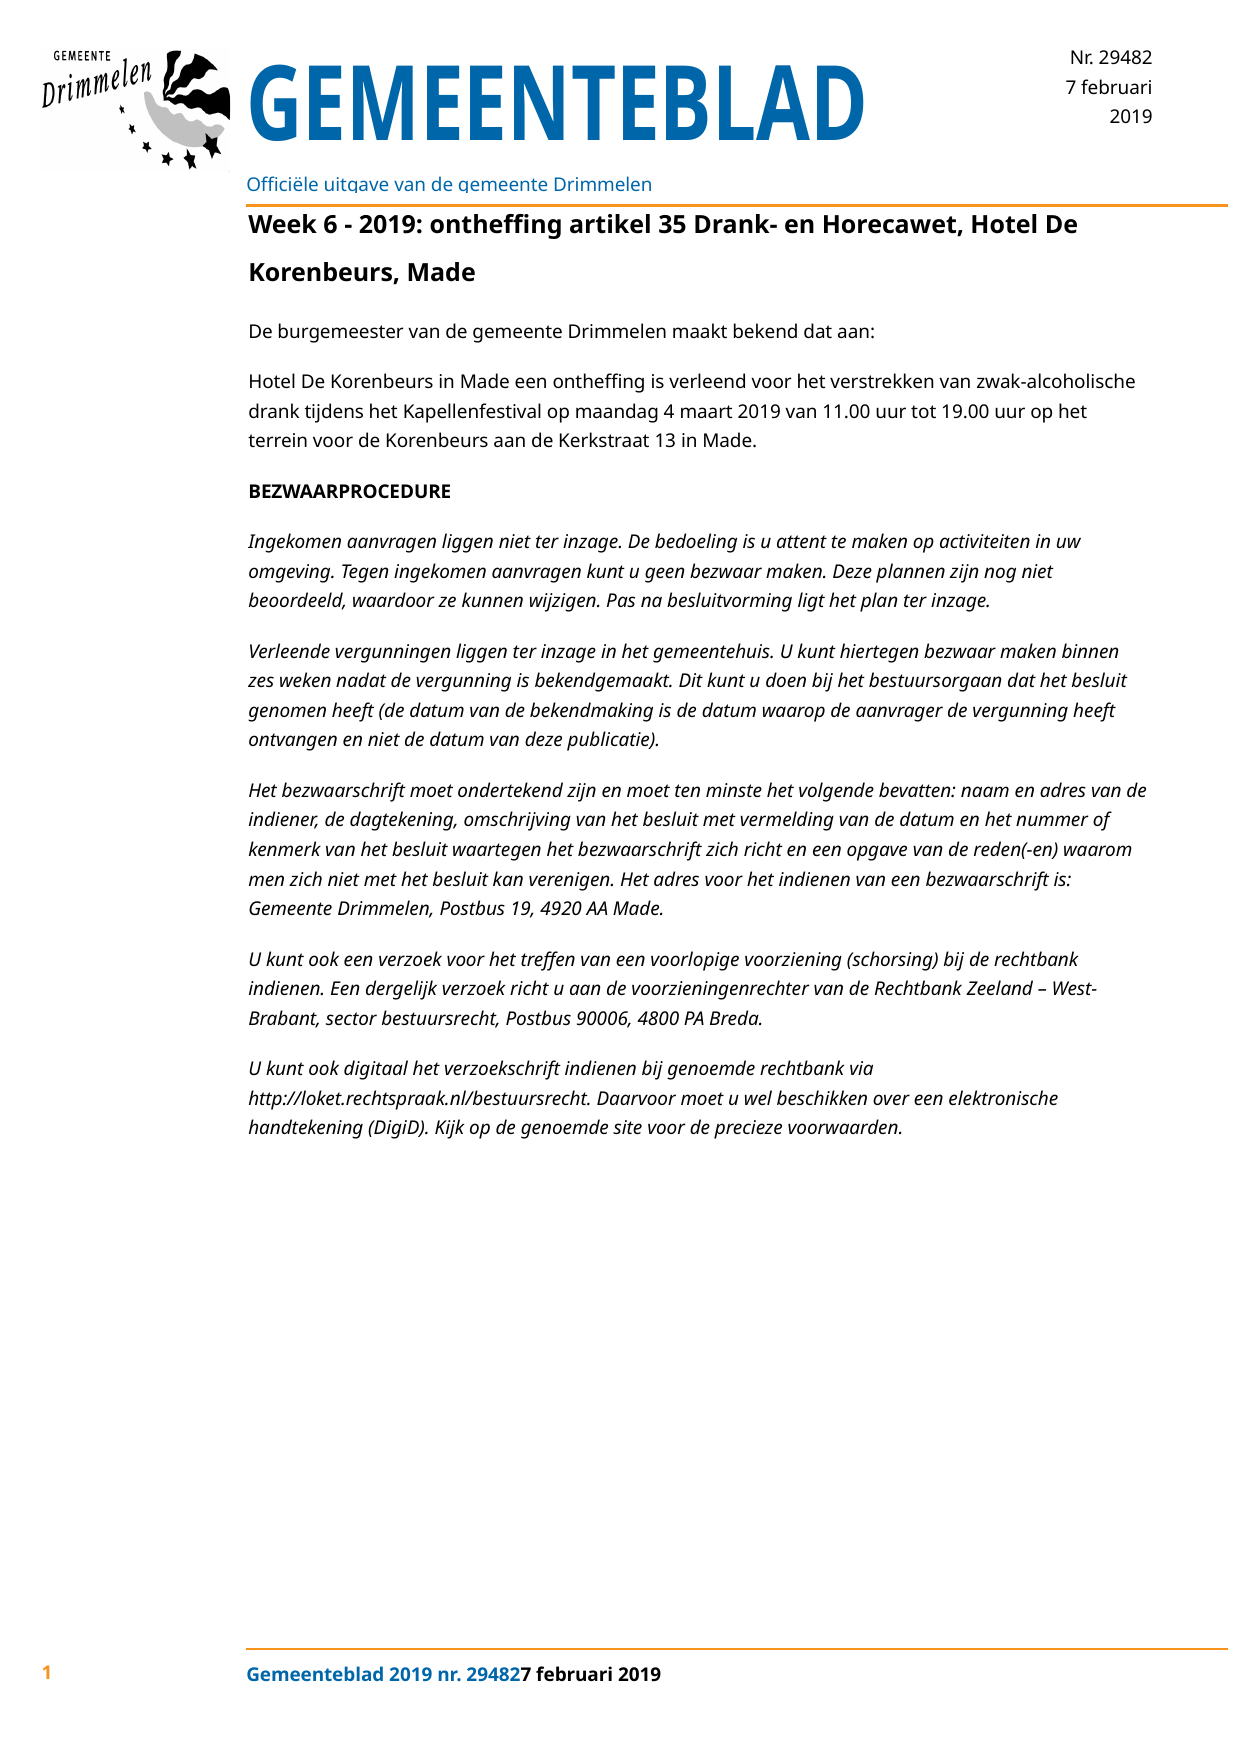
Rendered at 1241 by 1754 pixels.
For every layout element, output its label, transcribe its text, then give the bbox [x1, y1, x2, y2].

text Ingekomen aanvragen liggen niet ter inzage. De bedoeling is u attent te maken op activiteiten in uw omgeving. Tegen ingekomen aanvragen kunt u geen bezwaar maken. Deze plannen zijn nog niet beoordeeld, waardoor ze kunnen wijzigen. Pas na besluitvorming ligt het plan ter inzage. [248, 528, 1152, 613]
text De burgemeester van de gemeente Drimmelen maakt bekend dat aan: [248, 318, 1152, 344]
text Week 6 - 2019: ontheffing artikel 35 Drank- en Horecawet, Hotel De Korenbeurs, Made [248, 207, 1152, 288]
text U kunt ook digitaal het verzoekschrift indienen bij genoemde rechtbank via http://loket.rechtspraak.nl/bestuursrecht. Daarvoor moet u wel beschikken over een elektronische handtekening (DigiD). Kijk op de genoemde site voor de precieze voorwaarden. [248, 1055, 1152, 1140]
picture [41, 47, 231, 172]
text BEZWAARPROCEDURE [248, 478, 1152, 504]
text U kunt ook een verzoek voor het treffen van een voorlopige voorziening (schorsing) bij de rechtbank indienen. Een dergelijk verzoek richt u aan de voorzieningenrechter van de Rechtbank Zeeland – West-Brabant, sector bestuursrecht, Postbus 90006, 4800 PA Breda. [248, 946, 1152, 1031]
text Verleende vergunningen liggen ter inzage in het gemeentehuis. U kunt hiertegen bezwaar maken binnen zes weken nadat de vergunning is bekendgemaakt. Dit kunt u doen bij het bestuursorgaan dat het besluit genomen heeft (de datum van de bekendmaking is de datum waarop de aanvrager de vergunning heeft ontvangen en niet de datum van deze publicatie). [248, 638, 1152, 752]
text Het bezwaarschrift moet ondertekend zijn en moet ten minste het volgende bevatten: naam en adres van de indiener, de dagtekening, omschrijving van het besluit met vermelding van de datum en het nummer of kenmerk van het besluit waartegen het bezwaarschrift zich richt en een opgave van de reden(-en) waarom men zich niet met het besluit kan verenigen. Het adres voor het indienen van een bezwaarschrift is: Gemeente Drimmelen, Postbus 19, 4920 AA Made. [248, 777, 1152, 921]
text Hotel De Korenbeurs in Made een ontheffing is verleend voor het verstrekken van zwak-alcoholische drank tijdens het Kapellenfestival op maandag 4 maart 2019 van 11.00 uur tot 19.00 uur op het terrein voor de Korenbeurs aan de Kerkstraat 13 in Made. [248, 368, 1152, 453]
